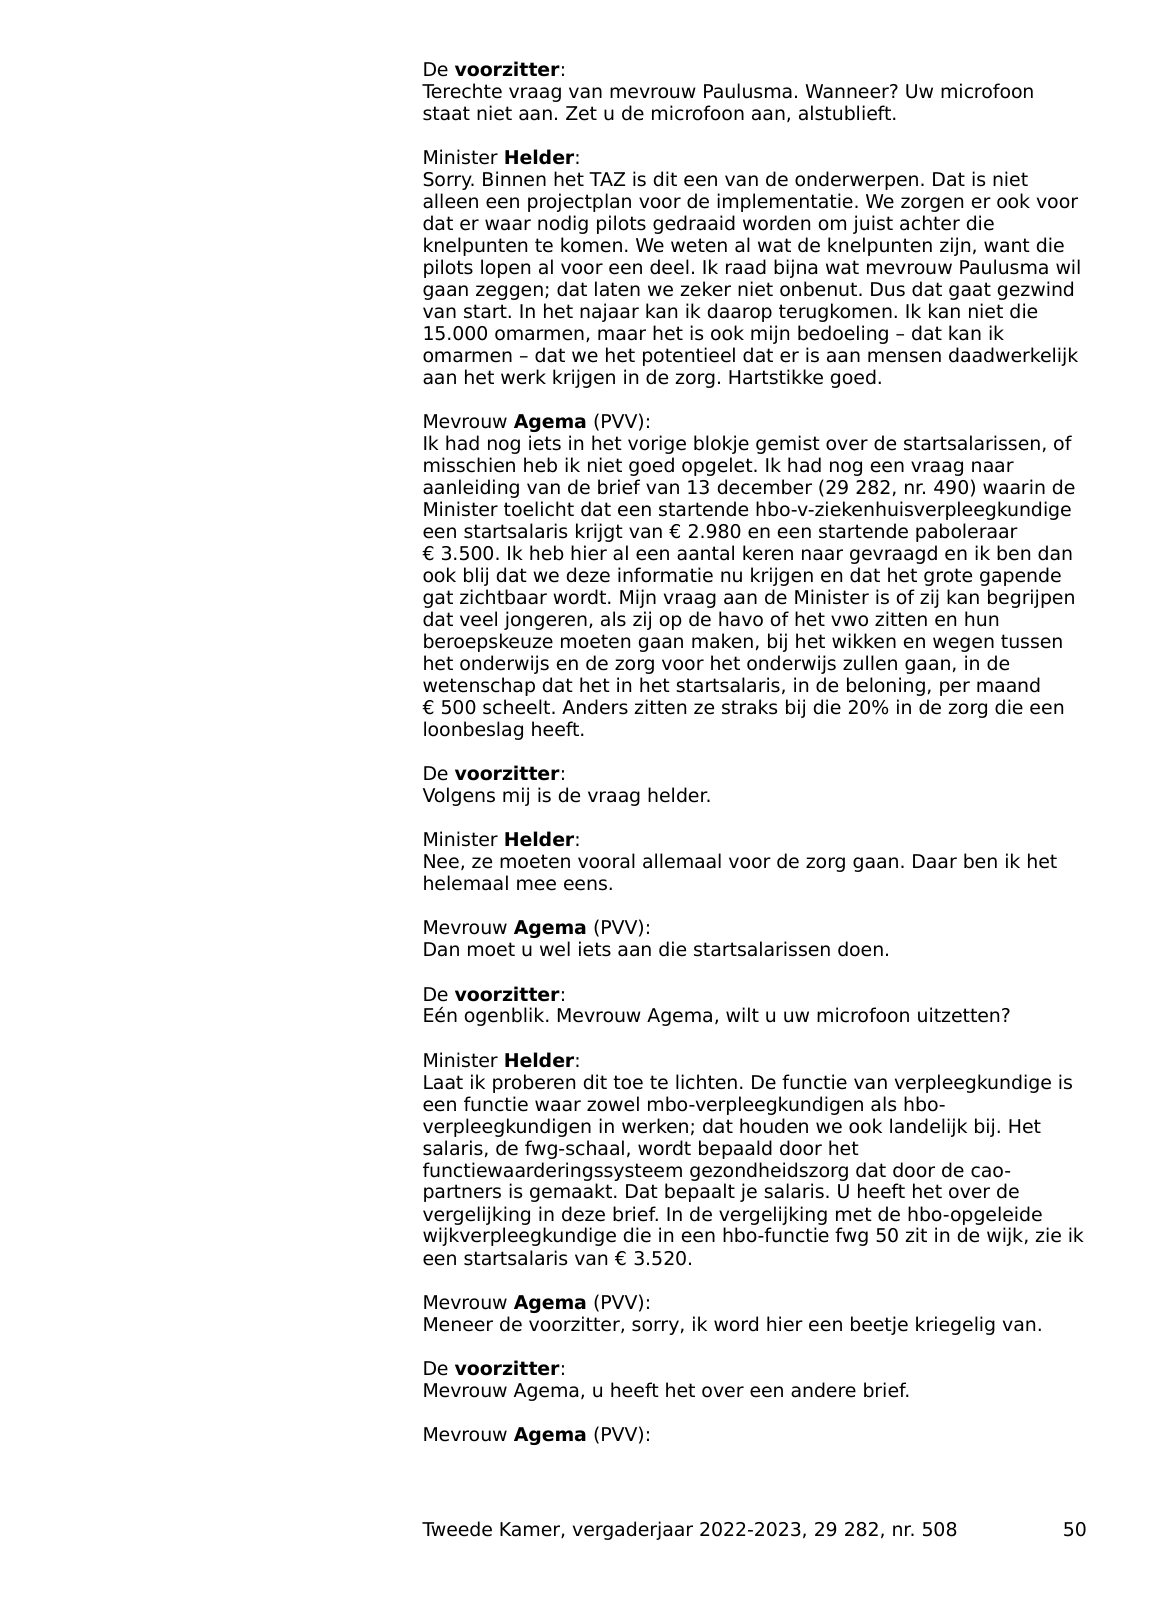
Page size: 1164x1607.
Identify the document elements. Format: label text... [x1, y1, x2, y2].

text Dan moet u wel iets aan die startsalarissen doen. [422, 939, 1087, 961]
text Minister Helder: [422, 1049, 1087, 1072]
text Mevrouw Agema (PVV): [422, 411, 1087, 433]
text Eén ogenblik. Mevrouw Agema, wilt u uw microfoon uitzetten? [422, 1005, 1087, 1027]
text Ik had nog iets in het vorige blokje gemist over de startsalarissen, of misschien heb ik niet goed opgelet. Ik had nog een vraag naar aanleiding van de brief van 13 december (29 282, nr. 490) waarin de Minister toelicht dat een startende hbo-v-ziekenhuisverpleegkundige een startsalaris krijgt van € 2.980 en een startende paboleraar € 3.500. Ik heb hier al een aantal keren naar gevraagd en ik ben dan ook blij dat we deze informatie nu krijgen en dat het grote gapende gat zichtbaar wordt. Mijn vraag aan de Minister is of zij kan begrijpen dat veel jongeren, als zij op de havo of het vwo zitten en hun beroepskeuze moeten gaan maken, bij het wikken en wegen tussen het onderwijs en de zorg voor het onderwijs zullen gaan, in de wetenschap dat het in het startsalaris, in de beloning, per maand € 500 scheelt. Anders zitten ze straks bij die 20% in de zorg die een loonbeslag heeft. [422, 433, 1087, 741]
text Mevrouw Agema (PVV): [422, 917, 1087, 939]
text Laat ik proberen dit toe te lichten. De functie van verpleegkundige is een functie waar zowel mbo-verpleegkundigen als hbo-verpleegkundigen in werken; dat houden we ook landelijk bij. Het salaris, de fwg-schaal, wordt bepaald door het functiewaarderingssysteem gezondheidszorg dat door de cao-partners is gemaakt. Dat bepaalt je salaris. U heeft het over de vergelijking in deze brief. In de vergelijking met de hbo-opgeleide wijkverpleegkundige die in een hbo-functie fwg 50 zit in de wijk, zie ik een startsalaris van € 3.520. [422, 1072, 1087, 1269]
text De voorzitter: [422, 1358, 1087, 1380]
text Terechte vraag van mevrouw Paulusma. Wanneer? Uw microfoon staat niet aan. Zet u de microfoon aan, alstublieft. [422, 81, 1087, 125]
text Nee, ze moeten vooral allemaal voor de zorg gaan. Daar ben ik het helemaal mee eens. [422, 851, 1087, 895]
text Minister Helder: [422, 829, 1087, 851]
text Mevrouw Agema (PVV): [422, 1424, 1087, 1446]
text Mevrouw Agema, u heeft het over een andere brief. [422, 1380, 1087, 1402]
text De voorzitter: [422, 59, 1087, 81]
text Minister Helder: [422, 147, 1087, 169]
text De voorzitter: [422, 983, 1087, 1005]
text Sorry. Binnen het TAZ is dit een van de onderwerpen. Dat is niet alleen een projectplan voor de implementatie. We zorgen er ook voor dat er waar nodig pilots gedraaid worden om juist achter die knelpunten te komen. We weten al wat de knelpunten zijn, want die pilots lopen al voor een deel. Ik raad bijna wat mevrouw Paulusma wil gaan zeggen; dat laten we zeker niet onbenut. Dus dat gaat gezwind van start. In het najaar kan ik daarop terugkomen. Ik kan niet die 15.000 omarmen, maar het is ook mijn bedoeling – dat kan ik omarmen – dat we het potentieel dat er is aan mensen daadwerkelijk aan het werk krijgen in de zorg. Hartstikke goed. [422, 169, 1087, 389]
text De voorzitter: [422, 763, 1087, 785]
text Mevrouw Agema (PVV): [422, 1292, 1087, 1313]
text Meneer de voorzitter, sorry, ik word hier een beetje kriegelig van. [422, 1313, 1087, 1336]
text Volgens mij is de vraag helder. [422, 785, 1087, 807]
